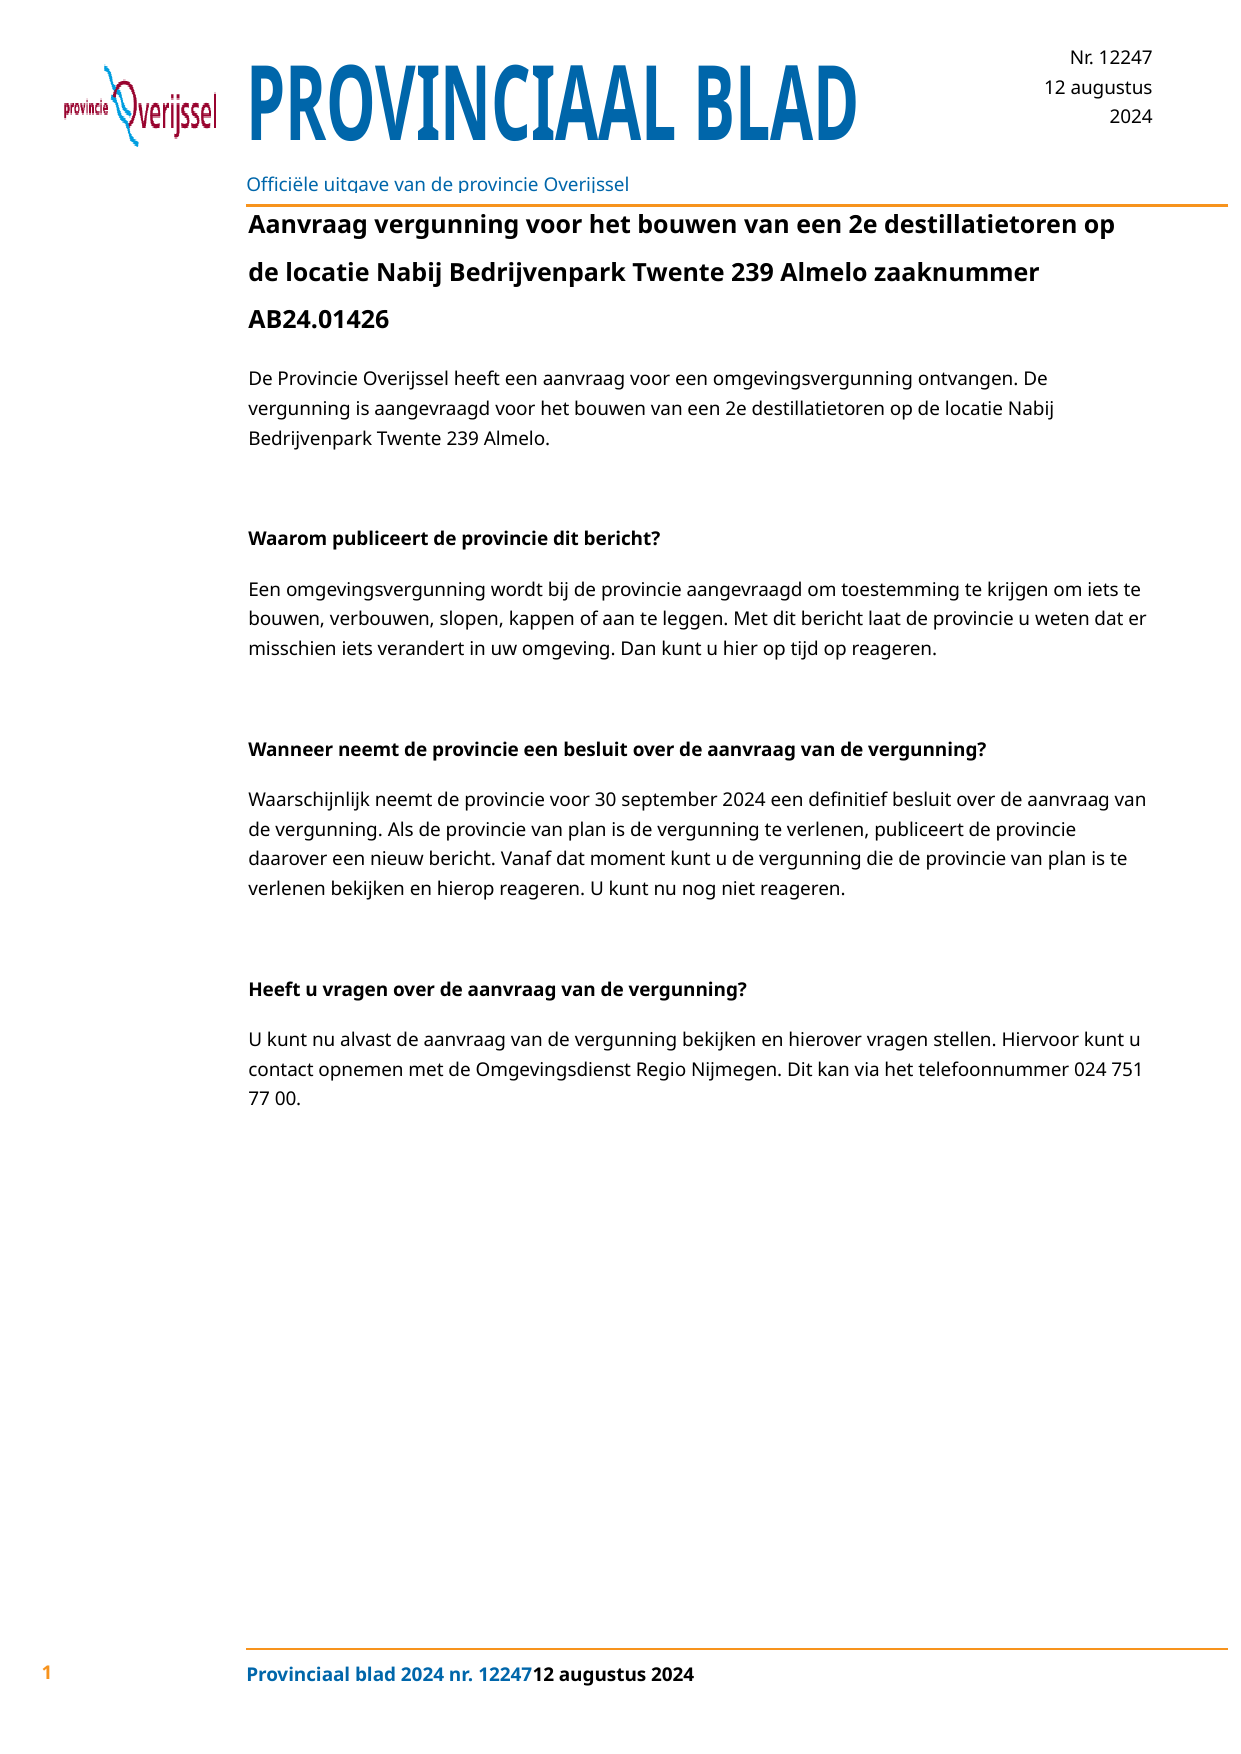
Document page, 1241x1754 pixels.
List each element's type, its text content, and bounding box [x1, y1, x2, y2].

text Waarom publiceert de provincie dit bericht? [248, 526, 1152, 551]
text U kunt nu alvast de aanvraag van de vergunning bekijken en hierover vragen stellen. Hiervoor kunt u contact opnemen met de Omgevingsdienst Regio Nijmegen. Dit kan via het telefoonnummer 024 751 77 00. [248, 1026, 1152, 1111]
text De Provincie Overijssel heeft een aanvraag voor een omgevingsvergunning ontvangen. De vergunning is aangevraagd voor het bouwen van een 2e destillatietoren op de locatie Nabij Bedrijvenpark Twente 239 Almelo. [248, 366, 1152, 450]
text Aanvraag vergunning voor het bouwen van een 2e destillatietoren op de locatie Nabij Bedrijvenpark Twente 239 Almelo zaaknummer AB24.01426 [248, 207, 1152, 336]
text Heeft u vragen over de aanvraag van de vergunning? [248, 976, 1152, 1002]
text Wanneer neemt de provincie een besluit over de aanvraag van de vergunning? [248, 736, 1152, 762]
picture [41, 47, 231, 172]
text Waarschijnlijk neemt de provincie voor 30 september 2024 een definitief besluit over de aanvraag van de vergunning. Als de provincie van plan is de vergunning te verlenen, publiceert de provincie daarover een nieuw bericht. Vanaf dat moment kunt u de vergunning die de provincie van plan is te verlenen bekijken en hierop reageren. U kunt nu nog niet reageren. [248, 786, 1152, 901]
text Een omgevingsvergunning wordt bij de provincie aangevraagd om toestemming te krijgen om iets te bouwen, verbouwen, slopen, kappen of aan te leggen. Met dit bericht laat de provincie u weten dat er misschien iets verandert in uw omgeving. Dan kunt u hier op tijd op reageren. [248, 576, 1152, 661]
